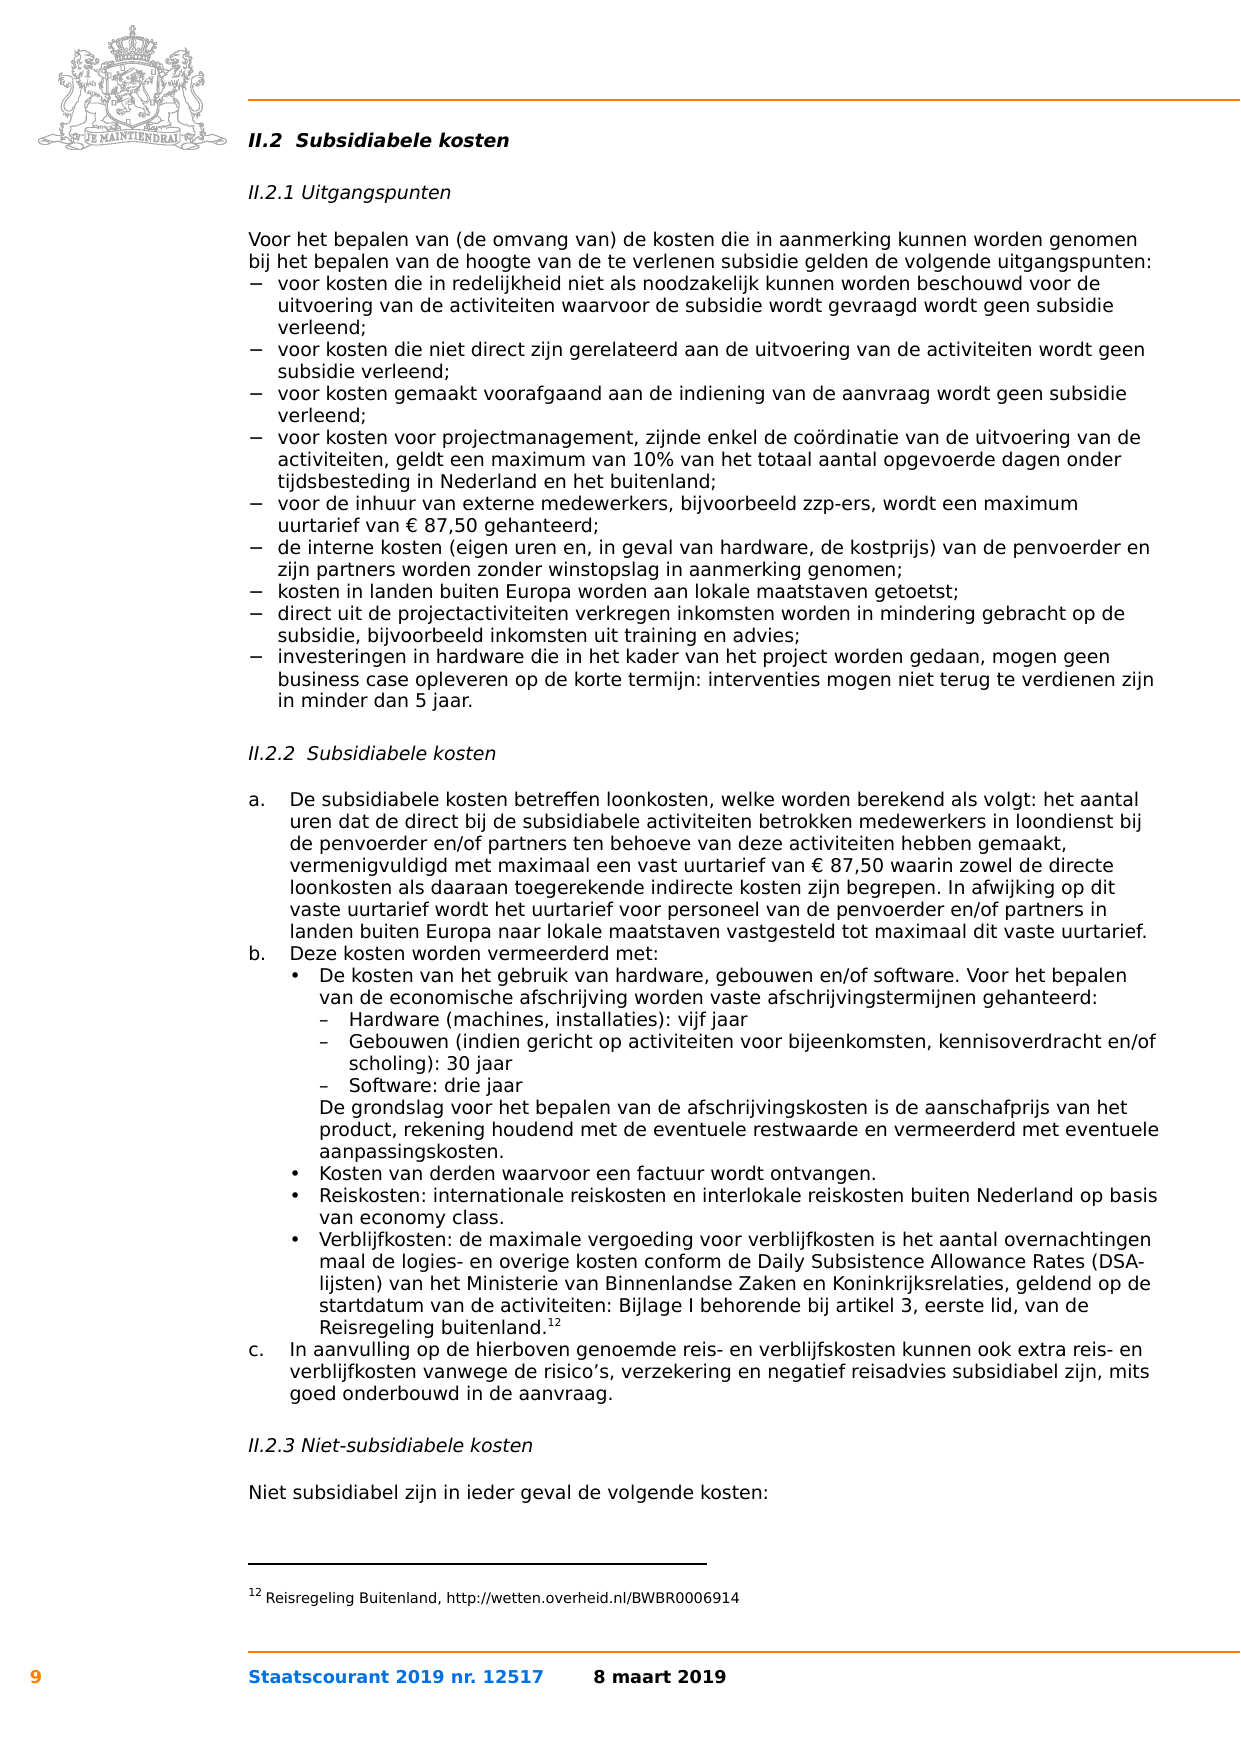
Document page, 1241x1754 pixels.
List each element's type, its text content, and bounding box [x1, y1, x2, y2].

text – Gebouwen (indien gericht op activiteiten voor bijeenkomsten, kennisoverdracht en/of scholing): 30 jaar [319, 1031, 1163, 1075]
text − voor kosten voor projectmanagement, zijnde enkel de coördinatie van de uitvoering van de activiteiten, geldt een maximum van 10% van het totaal aantal opgevoerde dagen onder tijdsbesteding in Nederland en het buitenland; [248, 427, 1163, 493]
text Niet subsidiabel zijn in ieder geval de volgende kosten: [248, 1482, 1163, 1504]
text De grondslag voor het bepalen van de afschrijvingskosten is de aanschafprijs van het product, rekening houdend met de eventuele restwaarde en vermeerderd met eventuele aanpassingskosten. [319, 1097, 1163, 1163]
subtitle II.2.3 Niet-subsidiabele kosten [248, 1435, 1163, 1457]
picture [38, 25, 227, 150]
text − kosten in landen buiten Europa worden aan lokale maatstaven getoetst; [248, 581, 1163, 602]
text • Verblijfkosten: de maximale vergoeding voor verblijfkosten is het aantal overnachtingen maal de logies- en overige kosten conform de Daily Subsistence Allowance Rates (DSA-lijsten) van het Ministerie van Binnenlandse Zaken en Koninkrijksrelaties, geldend op de startdatum van de activiteiten: Bijlage I behorende bij artikel 3, eerste lid, van de Reisregeling buitenland. [289, 1229, 1163, 1339]
text Reisregeling Buitenland, http://wetten.overheid.nl/BWBR0006914 [248, 1586, 1163, 1608]
text Voor het bepalen van (de omvang van) de kosten die in aanmerking kunnen worden genomen bij het bepalen van de hoogte van de te verlenen subsidie gelden de volgende uitgangspunten: [248, 229, 1163, 273]
subtitle II.2.2 Subsidiabele kosten [248, 742, 1163, 764]
text • De kosten van het gebruik van hardware, gebouwen en/of software. Voor het bepalen van de economische afschrijving worden vaste afschrijvingstermijnen gehanteerd: [289, 965, 1163, 1009]
text • Kosten van derden waarvoor een factuur wordt ontvangen. [289, 1163, 1163, 1185]
text a. De subsidiabele kosten betreffen loonkosten, welke worden berekend als volgt: het aantal uren dat de direct bij de subsidiabele activiteiten betrokken medewerkers in loondienst bij de penvoerder en/of partners ten behoeve van deze activiteiten hebben gemaakt, vermenigvuldigd met maximaal een vast uurtarief van € 87,50 waarin zowel de directe loonkosten als daaraan toegerekende indirecte kosten zijn begrepen. In afwijking op dit vaste uurtarief wordt het uurtarief voor personeel van de penvoerder en/of partners in landen buiten Europa naar lokale maatstaven vastgesteld tot maximaal dit vaste uurtarief. [248, 789, 1163, 943]
text − voor kosten gemaakt voorafgaand aan de indiening van de aanvraag wordt geen subsidie verleend; [248, 383, 1163, 427]
subtitle II.2 Subsidiabele kosten [248, 130, 1163, 152]
text • Reiskosten: internationale reiskosten en interlokale reiskosten buiten Nederland op basis van economy class. [289, 1185, 1163, 1229]
text − investeringen in hardware die in het kader van het project worden gedaan, mogen geen business case opleveren op de korte termijn: interventies mogen niet terug te verdienen zijn in minder dan 5 jaar. [248, 646, 1163, 712]
text − de interne kosten (eigen uren en, in geval van hardware, de kostprijs) van de penvoerder en zijn partners worden zonder winstopslag in aanmerking genomen; [248, 537, 1163, 581]
text − voor kosten die niet direct zijn gerelateerd aan de uitvoering van de activiteiten wordt geen subsidie verleend; [248, 339, 1163, 383]
text − voor de inhuur van externe medewerkers, bijvoorbeeld zzp-ers, wordt een maximum uurtarief van € 87,50 gehanteerd; [248, 493, 1163, 537]
text c. In aanvulling op de hierboven genoemde reis- en verblijfskosten kunnen ook extra reis- en verblijfkosten vanwege de risico’s, verzekering en negatief reisadvies subsidiabel zijn, mits goed onderbouwd in de aanvraag. [248, 1339, 1163, 1405]
subtitle II.2.1 Uitgangspunten [248, 182, 1163, 204]
text − direct uit de projectactiviteiten verkregen inkomsten worden in mindering gebracht op de subsidie, bijvoorbeeld inkomsten uit training en advies; [248, 602, 1163, 646]
text – Software: drie jaar [319, 1075, 1163, 1097]
text − voor kosten die in redelijkheid niet als noodzakelijk kunnen worden beschouwd voor de uitvoering van de activiteiten waarvoor de subsidie wordt gevraagd wordt geen subsidie verleend; [248, 273, 1163, 339]
text – Hardware (machines, installaties): vijf jaar [319, 1009, 1163, 1031]
text b. Deze kosten worden vermeerderd met: [248, 943, 1163, 965]
